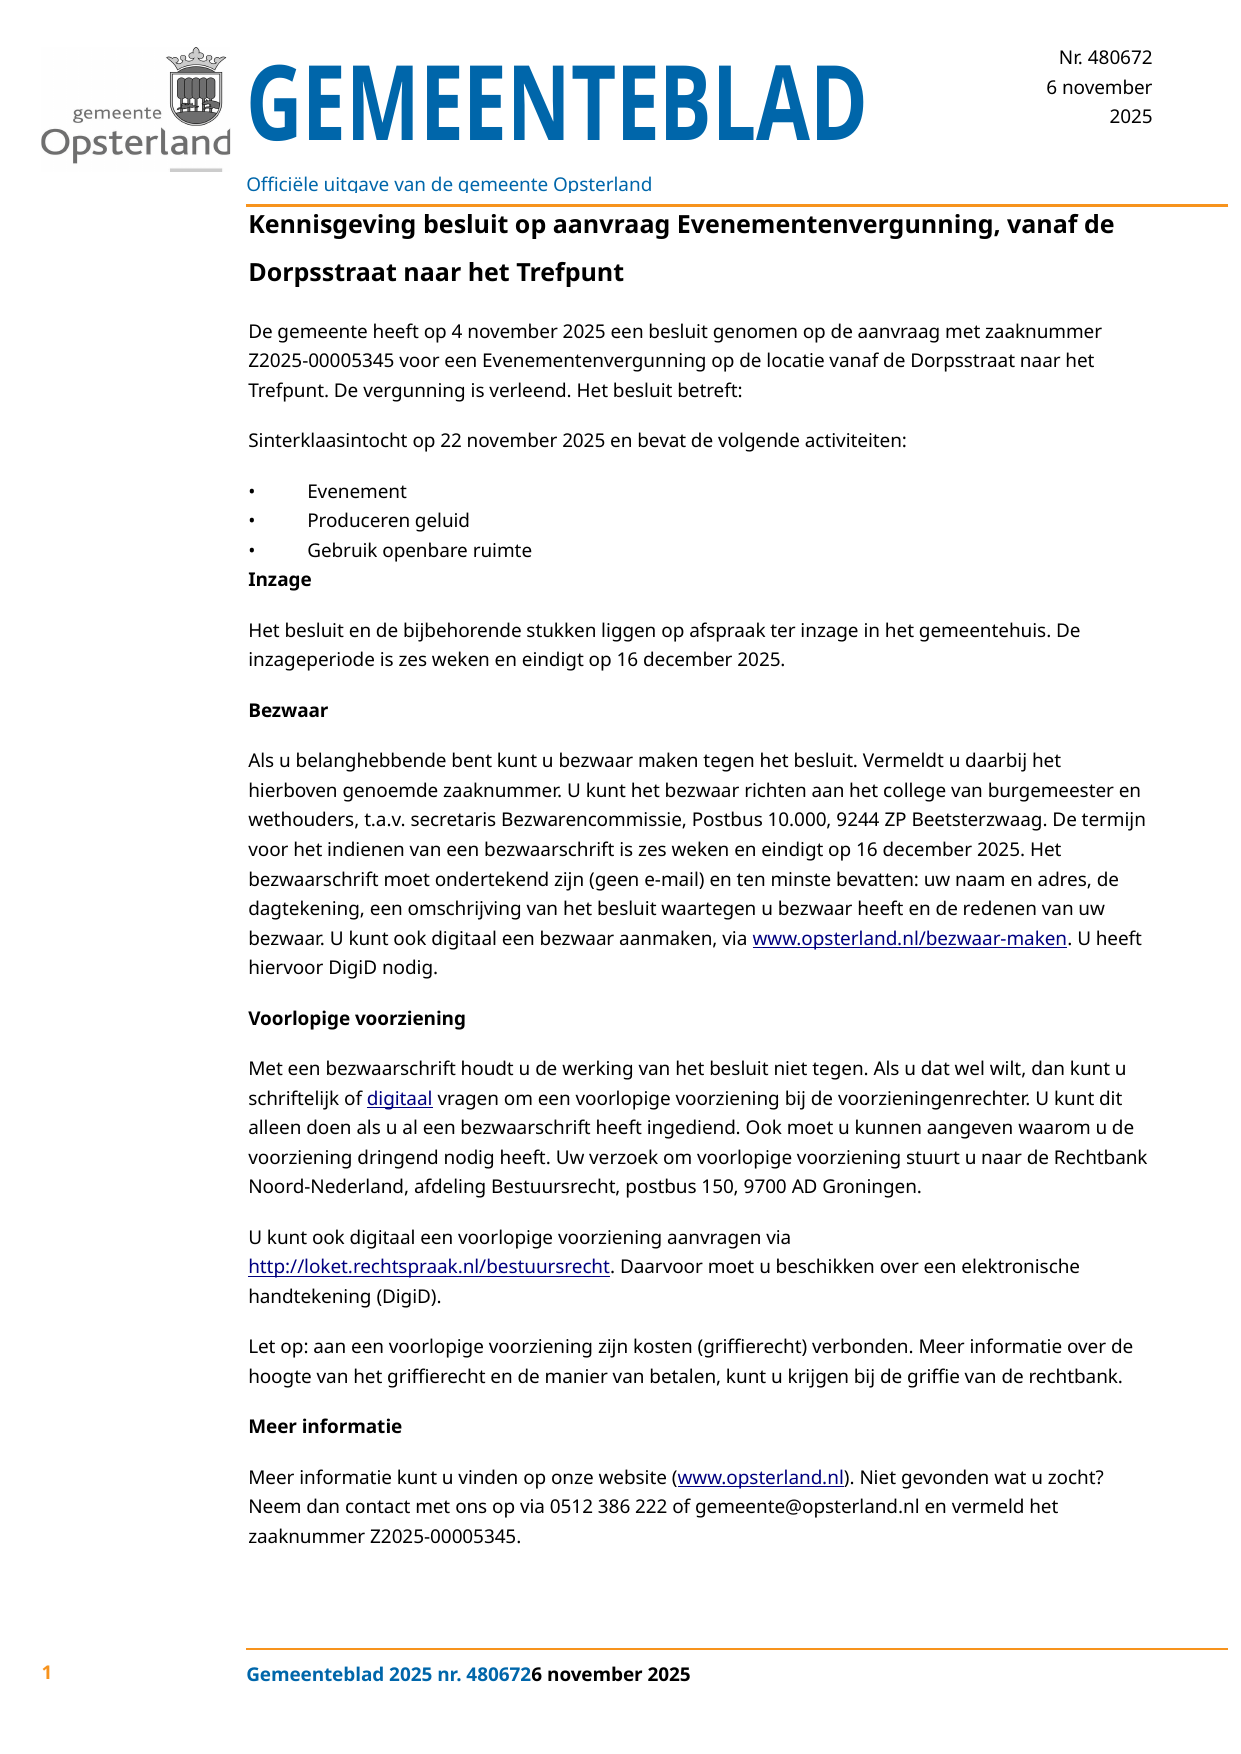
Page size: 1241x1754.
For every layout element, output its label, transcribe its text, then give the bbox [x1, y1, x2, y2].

text Kennisgeving besluit op aanvraag Evenementenvergunning, vanaf de Dorpsstraat naar het Trefpunt [248, 207, 1152, 288]
text De gemeente heeft op 4 november 2025 een besluit genomen op de aanvraag met zaaknummer Z2025-00005345 voor een Evenementenvergunning op de locatie vanaf de Dorpsstraat naar het Trefpunt. De vergunning is verleend. Het besluit betreft: [248, 318, 1152, 403]
text Het besluit en de bijbehorende stukken liggen op afspraak ter inzage in het gemeentehuis. De inzageperiode is zes weken en eindigt op 16 december 2025. [248, 617, 1152, 672]
text U kunt ook digitaal een voorlopige voorziening aanvragen via http://loket.rechtspraak.nl/bestuursrecht. Daarvoor moet u beschikken over een elektronische handtekening (DigiD). [248, 1224, 1152, 1309]
text Let op: aan een voorlopige voorziening zijn kosten (griffierecht) verbonden. Meer informatie over de hoogte van het griffierecht en de manier van betalen, kunt u krijgen bij de griffie van de rechtbank. [248, 1334, 1152, 1389]
text Meer informatie [248, 1414, 1152, 1439]
text Met een bezwaarschrift houdt u de werking van het besluit niet tegen. Als u dat wel wilt, dan kunt u schriftelijk of digitaal vragen om een voorlopige voorziening bij de voorzieningenrechter. U kunt dit alleen doen als u al een bezwaarschrift heeft ingediend. Ook moet u kunnen aangeven waarom u de voorziening dringend nodig heeft. Uw verzoek om voorlopige voorziening stuurt u naar de Rechtbank Noord-Nederland, afdeling Bestuursrecht, postbus 150, 9700 AD Groningen. [248, 1055, 1152, 1199]
list Evenement [248, 478, 1152, 504]
text Sinterklaasintocht op 22 november 2025 en bevat de volgende activiteiten: [248, 427, 1152, 453]
text Meer informatie kunt u vinden op onze website (www.opsterland.nl). Niet gevonden wat u zocht? Neem dan contact met ons op via 0512 386 222 of gemeente@opsterland.nl en vermeld het zaaknummer Z2025-00005345. [248, 1464, 1152, 1549]
list Produceren geluid [248, 507, 1152, 533]
picture [41, 47, 231, 172]
text Voorlopige voorziening [248, 1005, 1152, 1031]
text Inzage [248, 567, 1152, 592]
text Als u belanghebbende bent kunt u bezwaar maken tegen het besluit. Vermeldt u daarbij het hierboven genoemde zaaknummer. U kunt het bezwaar richten aan het college van burgemeester en wethouders, t.a.v. secretaris Bezwarencommissie, Postbus 10.000, 9244 ZP Beetsterzwaag. De termijn voor het indienen van een bezwaarschrift is zes weken en eindigt op 16 december 2025. Het bezwaarschrift moet ondertekend zijn (geen e-mail) en ten minste bevatten: uw naam en adres, de dagtekening, een omschrijving van het besluit waartegen u bezwaar heeft en de redenen van uw bezwaar. U kunt ook digitaal een bezwaar aanmaken, via www.opsterland.nl/bezwaar-maken. U heeft hiervoor DigiD nodig. [248, 747, 1152, 980]
list Gebruik openbare ruimte [248, 537, 1152, 563]
text Bezwaar [248, 697, 1152, 723]
